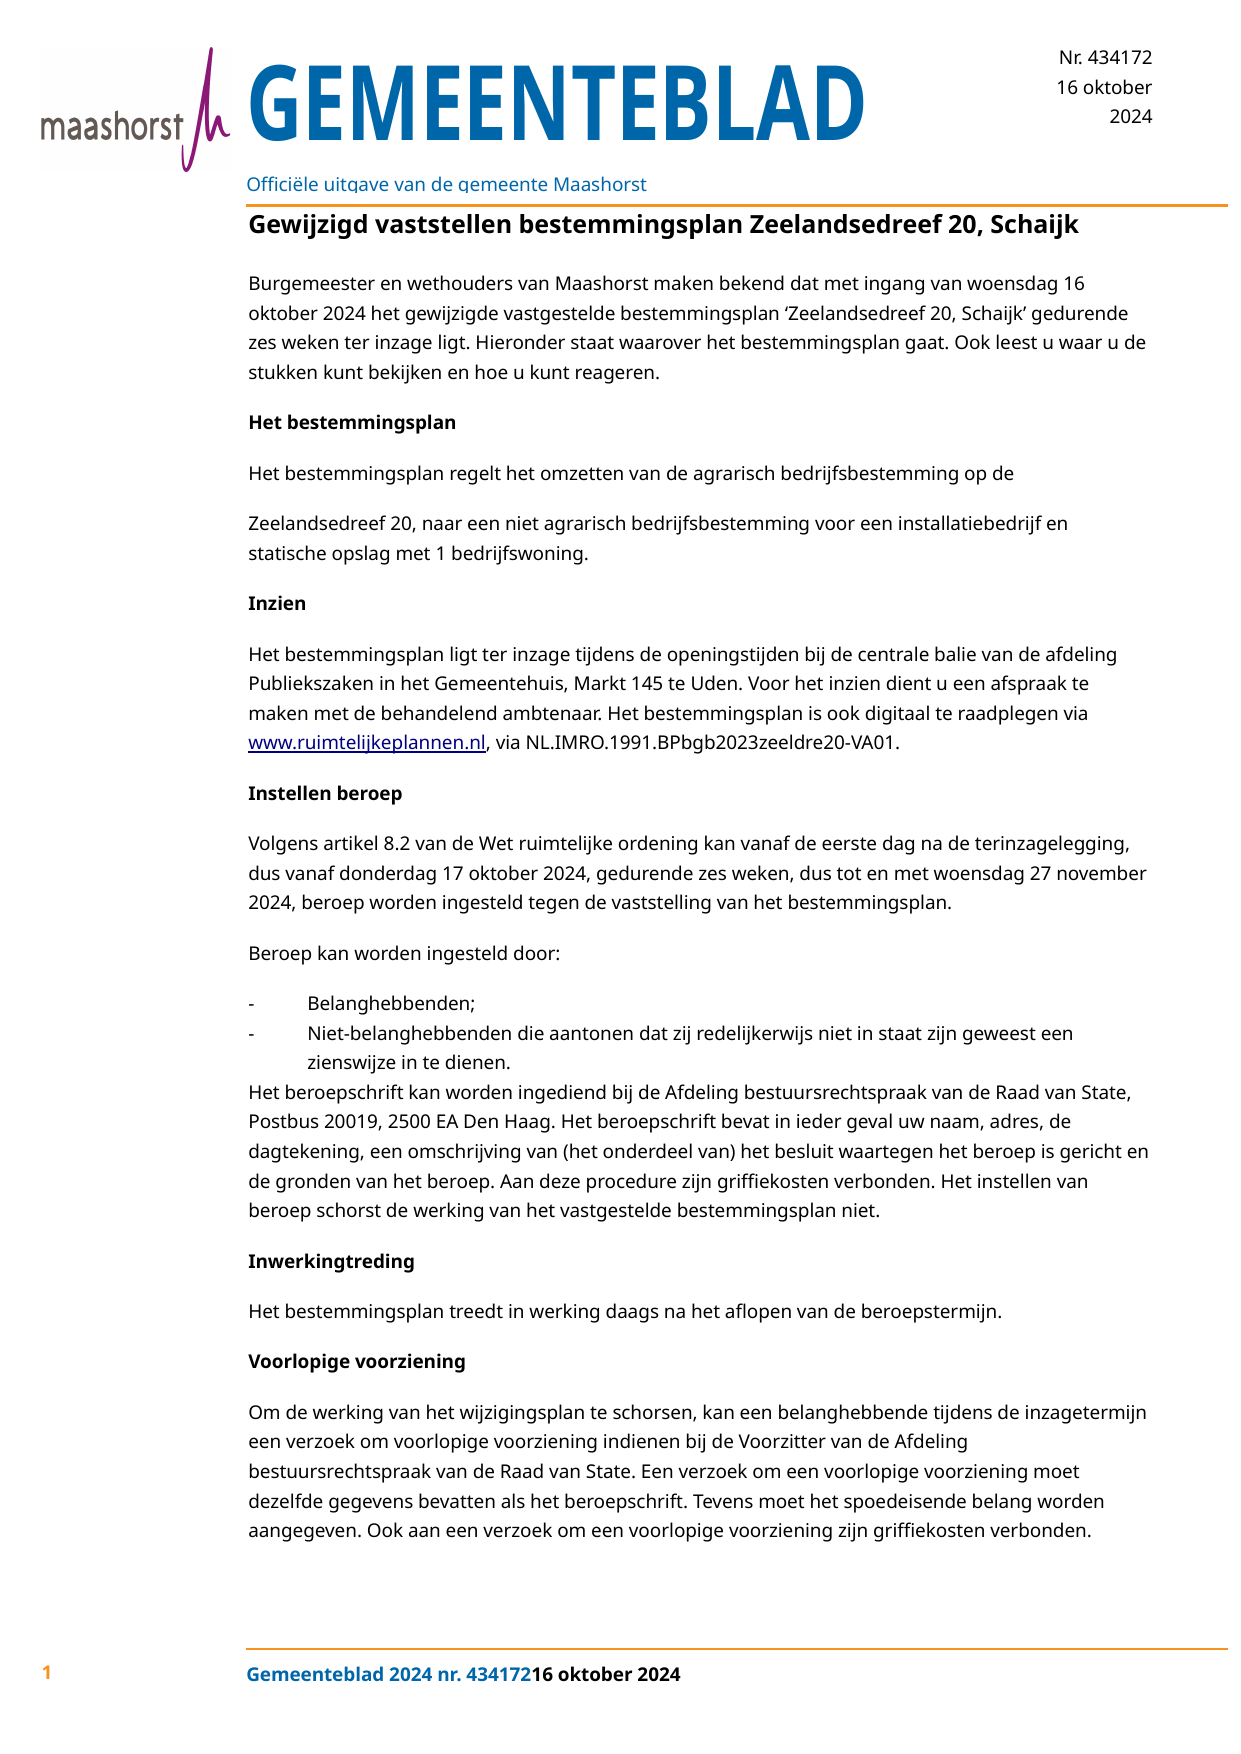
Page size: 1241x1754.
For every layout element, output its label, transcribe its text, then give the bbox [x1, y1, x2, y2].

text Het bestemmingsplan ligt ter inzage tijdens de openingstijden bij de centrale balie van de afdeling Publiekszaken in het Gemeentehuis, Markt 145 te Uden. Voor het inzien dient u een afspraak te maken met de behandelend ambtenaar. Het bestemmingsplan is ook digitaal te raadplegen via www.ruimtelijkeplannen.nl, via NL.IMRO.1991.BPbgb2023zeeldre20-VA01. [248, 641, 1152, 755]
text Het bestemmingsplan [248, 409, 1152, 435]
text Instellen beroep [248, 780, 1152, 806]
text Het bestemmingsplan regelt het omzetten van de agrarisch bedrijfsbestemming op de [248, 460, 1152, 486]
text Beroep kan worden ingesteld door: [248, 940, 1152, 966]
list Niet-belanghebbenden die aantonen dat zij redelijkerwijs niet in staat zijn geweest een zienswijze in te dienen. [248, 1020, 1152, 1075]
text Het beroepschrift kan worden ingediend bij de Afdeling bestuursrechtspraak van de Raad van State, Postbus 20019, 2500 EA Den Haag. Het beroepschrift bevat in ieder geval uw naam, adres, de dagtekening, een omschrijving van (het onderdeel van) het besluit waartegen het beroep is gericht en de gronden van het beroep. Aan deze procedure zijn griffiekosten verbonden. Het instellen van beroep schorst de werking van het vastgestelde bestemmingsplan niet. [248, 1079, 1152, 1223]
text Zeelandsedreef 20, naar een niet agrarisch bedrijfsbestemming voor een installatiebedrijf en statische opslag met 1 bedrijfswoning. [248, 510, 1152, 566]
text Om de werking van het wijzigingsplan te schorsen, kan een belanghebbende tijdens de inzagetermijn een verzoek om voorlopige voorziening indienen bij de Voorzitter van de Afdeling bestuursrechtspraak van de Raad van State. Een verzoek om een voorlopige voorziening moet dezelfde gegevens bevatten als het beroepschrift. Tevens moet het spoedeisende belang worden aangegeven. Ook aan een verzoek om een voorlopige voorziening zijn griffiekosten verbonden. [248, 1399, 1152, 1543]
text Voorlopige voorziening [248, 1349, 1152, 1374]
text Het bestemmingsplan treedt in werking daags na het aflopen van de beroepstermijn. [248, 1298, 1152, 1324]
text Gewijzigd vaststellen bestemmingsplan Zeelandsedreef 20, Schaijk [248, 207, 1152, 241]
text Inzien [248, 590, 1152, 616]
text Volgens artikel 8.2 van de Wet ruimtelijke ordening kan vanaf de eerste dag na de terinzagelegging, dus vanaf donderdag 17 oktober 2024, gedurende zes weken, dus tot en met woensdag 27 november 2024, beroep worden ingesteld tegen de vaststelling van het bestemmingsplan. [248, 830, 1152, 915]
picture [41, 47, 231, 172]
list Belanghebbenden; [248, 990, 1152, 1016]
text Burgemeester en wethouders van Maashorst maken bekend dat met ingang van woensdag 16 oktober 2024 het gewijzigde vastgestelde bestemmingsplan ‘Zeelandsedreef 20, Schaijk’ gedurende zes weken ter inzage ligt. Hieronder staat waarover het bestemmingsplan gaat. Ook leest u waar u de stukken kunt bekijken en hoe u kunt reageren. [248, 270, 1152, 385]
text Inwerkingtreding [248, 1248, 1152, 1273]
